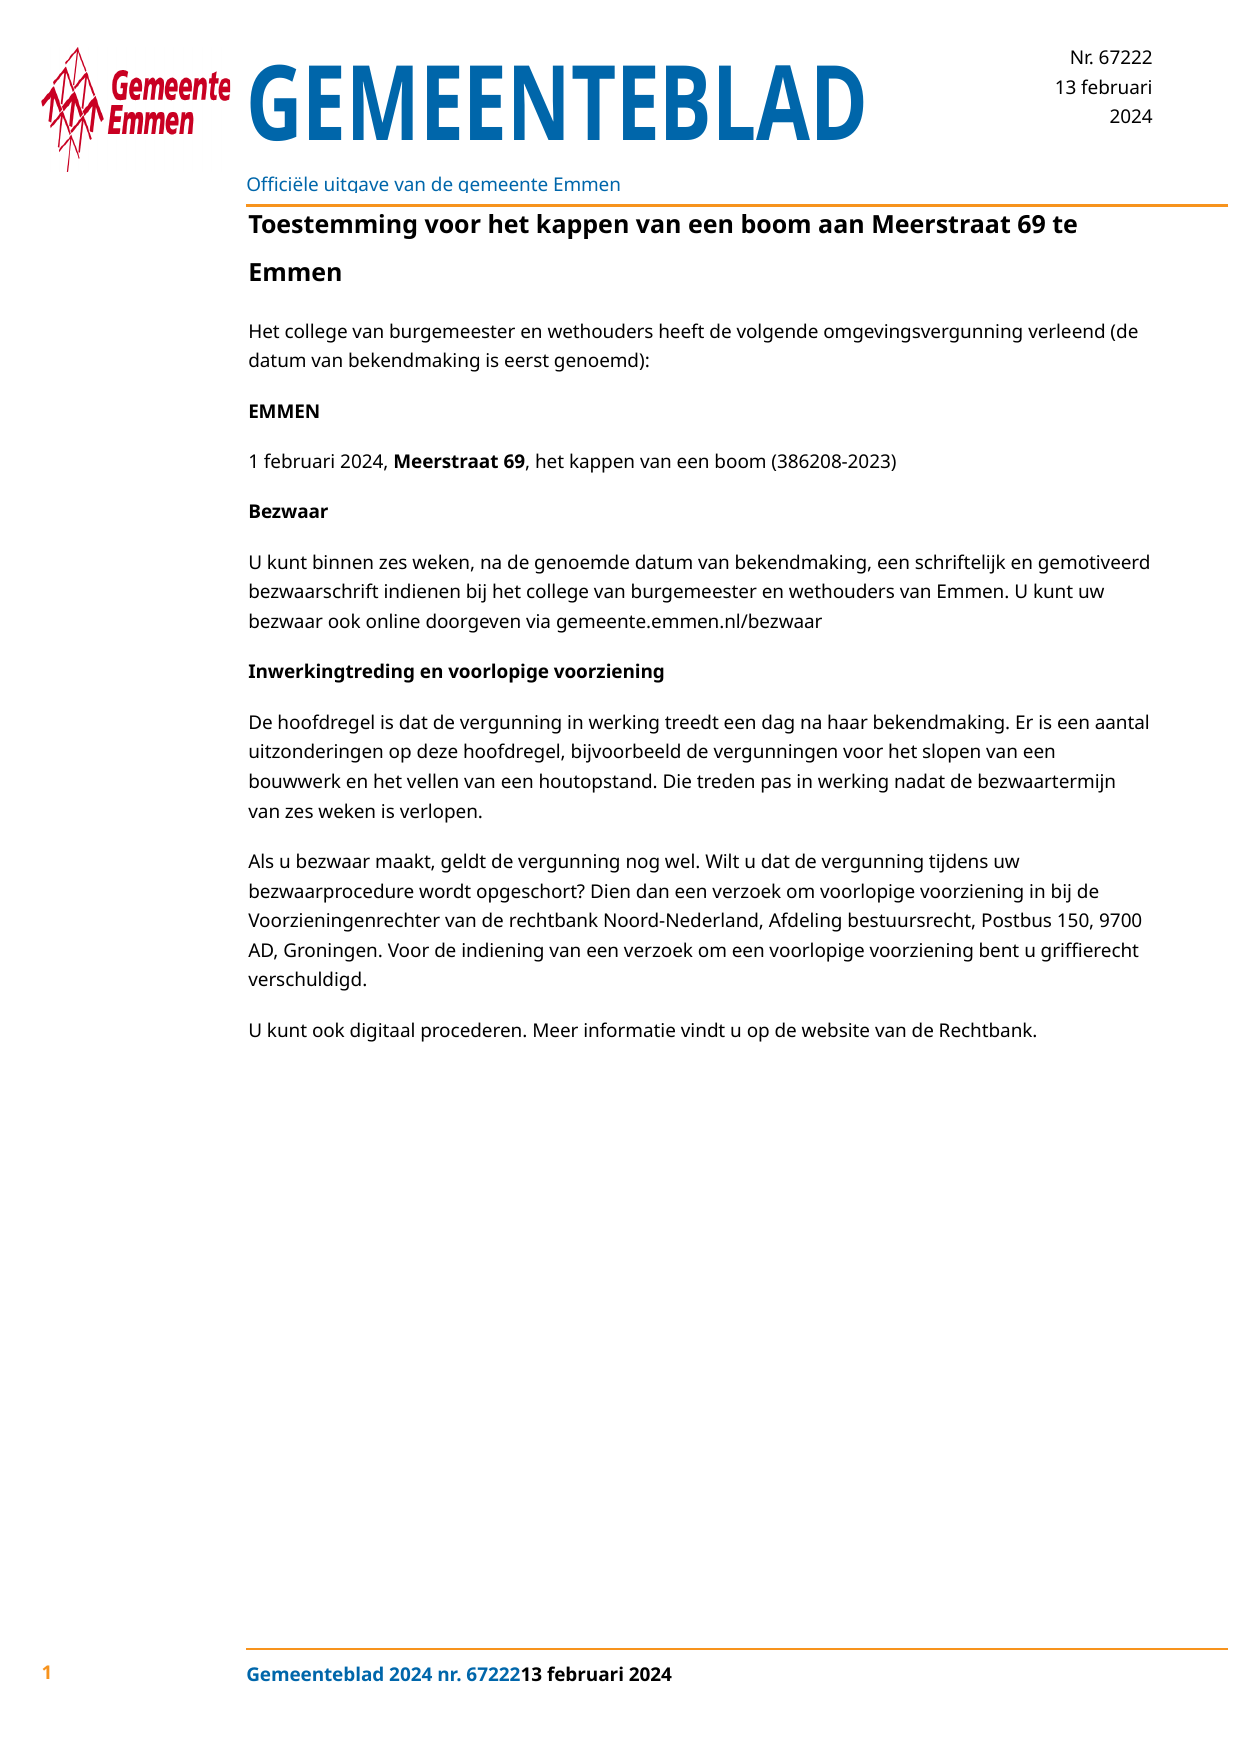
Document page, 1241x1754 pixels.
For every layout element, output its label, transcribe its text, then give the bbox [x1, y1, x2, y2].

text EMMEN [248, 398, 1152, 424]
text Als u bezwaar maakt, geldt de vergunning nog wel. Wilt u dat de vergunning tijdens uw bezwaarprocedure wordt opgeschort? Dien dan een verzoek om voorlopige voorziening in bij de Voorzieningenrechter van de rechtbank Noord-Nederland, Afdeling bestuursrecht, Postbus 150, 9700 AD, Groningen. Voor de indiening van een verzoek om een voorlopige voorziening bent u griffierecht verschuldigd. [248, 848, 1152, 992]
text 1 februari 2024, Meerstraat 69, het kappen van een boom (386208-2023) [248, 448, 1152, 474]
text Toestemming voor het kappen van een boom aan Meerstraat 69 te Emmen [248, 207, 1152, 288]
text U kunt binnen zes weken, na de genoemde datum van bekendmaking, een schriftelijk en gemotiveerd bezwaarschrift indienen bij het college van burgemeester en wethouders van Emmen. U kunt uw bezwaar ook online doorgeven via gemeente.emmen.nl/bezwaar [248, 549, 1152, 634]
text Bezwaar [248, 499, 1152, 524]
text Het college van burgemeester en wethouders heeft de volgende omgevingsvergunning verleend (de datum van bekendmaking is eerst genoemd): [248, 318, 1152, 373]
text U kunt ook digitaal procederen. Meer informatie vindt u op de website van de Rechtbank. [248, 1017, 1152, 1043]
text De hoofdregel is dat de vergunning in werking treedt een dag na haar bekendmaking. Er is een aantal uitzonderingen op deze hoofdregel, bijvoorbeeld de vergunningen voor het slopen van een bouwwerk en het vellen van een houtopstand. Die treden pas in werking nadat de bezwaartermijn van zes weken is verlopen. [248, 709, 1152, 824]
text Inwerkingtreding en voorlopige voorziening [248, 659, 1152, 684]
picture [41, 47, 231, 172]
